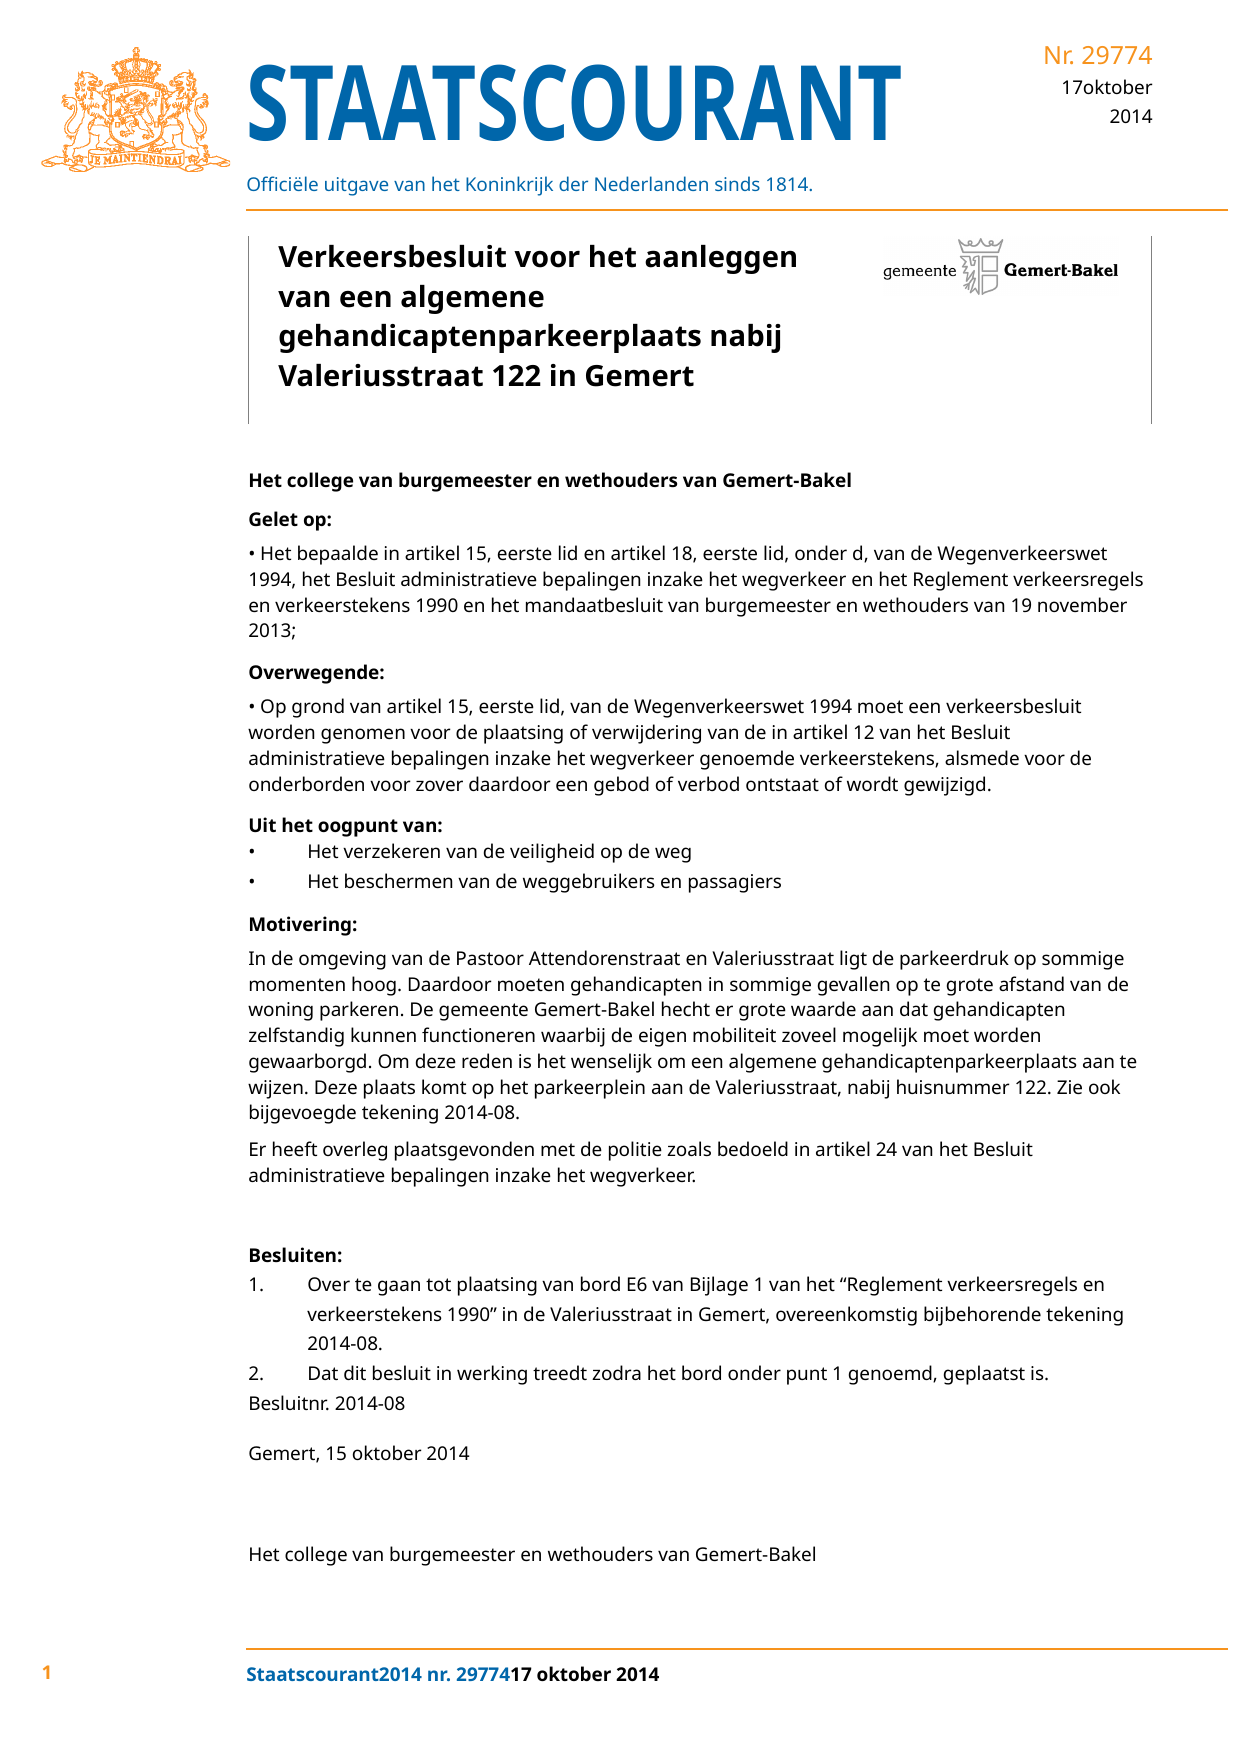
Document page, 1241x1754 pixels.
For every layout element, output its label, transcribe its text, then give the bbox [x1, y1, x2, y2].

list Dat dit besluit in werking treedt zodra het bord onder punt 1 genoemd, geplaatst is. [248, 1360, 1152, 1386]
table_header Verkeersbesluit voor het aanleggen van een algemene gehandicaptenparkeerplaats nabij Valeriusstraat 122 in Gemert [249, 236, 850, 424]
text Overwegende: [248, 659, 1152, 685]
table_header [850, 236, 1151, 424]
text Besluiten: [248, 1242, 1152, 1267]
text Besluitnr. 2014-08 [248, 1390, 1152, 1415]
text • Op grond van artikel 15, eerste lid, van de Wegenverkeerswet 1994 moet een verkeersbesluit worden genomen voor de plaatsing of verwijdering van de in artikel 12 van het Besluit administratieve bepalingen inzake het wegverkeer genoemde verkeerstekens, alsmede voor de onderborden voor zover daardoor een gebod of verbod ontstaat of wordt gewijzigd. [248, 694, 1152, 797]
list Over te gaan tot plaatsing van bord E6 van Bijlage 1 van het “Reglement verkeersregels en verkeerstekens 1990” in de Valeriusstraat in Gemert, overeenkomstig bijbehorende tekening 2014-08. [248, 1271, 1152, 1356]
list Het beschermen van de weggebruikers en passagiers [248, 868, 1152, 894]
text Motivering: [248, 911, 1152, 937]
text In de omgeving van de Pastoor Attendorenstraat en Valeriusstraat ligt de parkeerdruk op sommige momenten hoog. Daardoor moeten gehandicapten in sommige gevallen op te grote afstand van de woning parkeren. De gemeente Gemert-Bakel hecht er grote waarde aan dat gehandicapten zelfstandig kunnen functioneren waarbij de eigen mobiliteit zoveel mogelijk moet worden gewaarborgd. Om deze reden is het wenselijk om een algemene gehandicaptenparkeerplaats aan te wijzen. Deze plaats komt op het parkeerplein aan de Valeriusstraat, nabij huisnummer 122. Zie ook bijgevoegde tekening 2014-08. [248, 945, 1152, 1125]
list Het verzekeren van de veiligheid op de weg [248, 838, 1152, 864]
text Gemert, 15 oktober 2014 [248, 1440, 1152, 1466]
text Uit het oogpunt van: [248, 813, 1152, 838]
text Het college van burgemeester en wethouders van Gemert-Bakel [248, 1541, 1152, 1567]
text Gelet op: [248, 506, 1152, 532]
text • Het bepaalde in artikel 15, eerste lid en artikel 18, eerste lid, onder d, van de Wegenverkeerswet 1994, het Besluit administratieve bepalingen inzake het wegverkeer en het Reglement verkeersregels en verkeerstekens 1990 en het mandaatbesluit van burgemeester en wethouders van 19 november 2013; [248, 541, 1152, 643]
picture [41, 47, 231, 172]
text Er heeft overleg plaatsgevonden met de politie zoals bedoeld in artikel 24 van het Besluit administratieve bepalingen inzake het wegverkeer. [248, 1136, 1152, 1188]
text Het college van burgemeester en wethouders van Gemert-Bakel [248, 467, 1152, 493]
picture [882, 236, 1119, 296]
